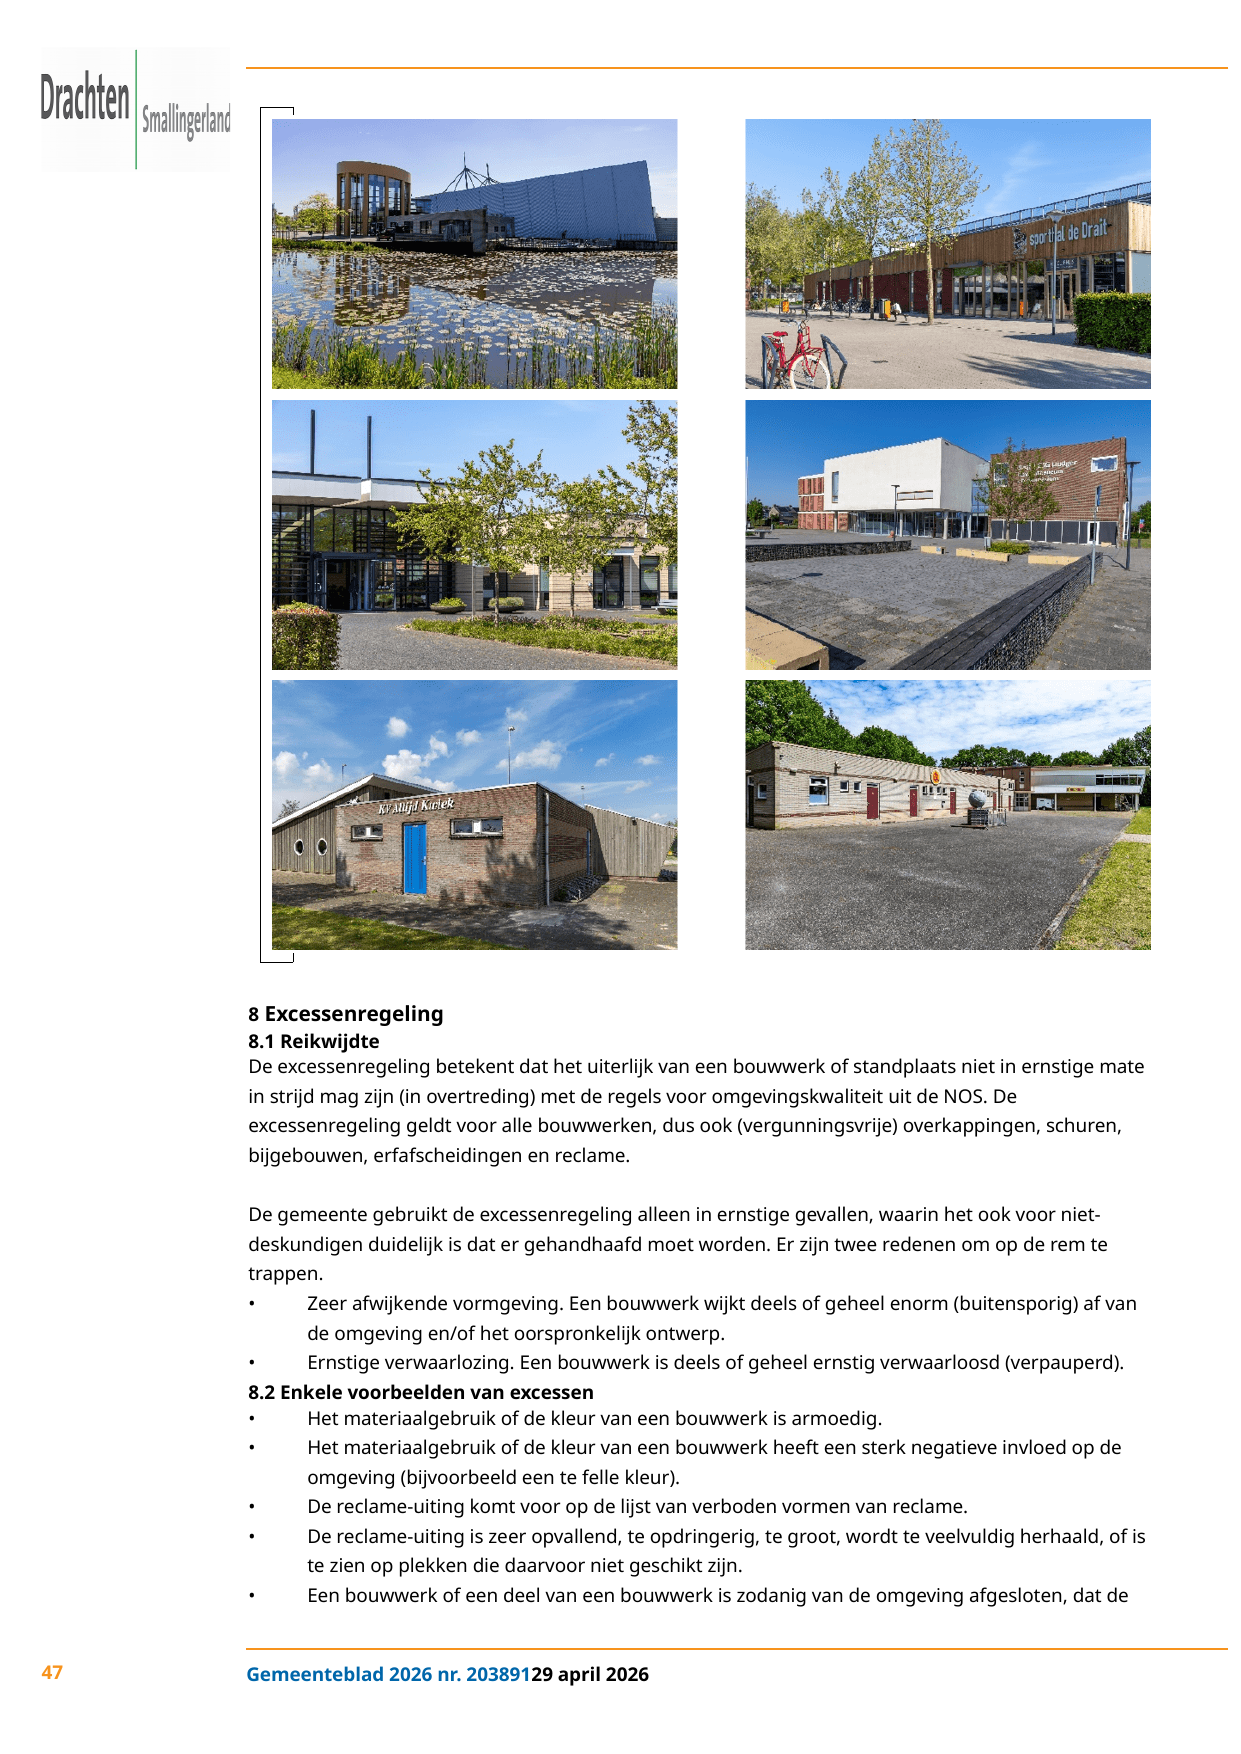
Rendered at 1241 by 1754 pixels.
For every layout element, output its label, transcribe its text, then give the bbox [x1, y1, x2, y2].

list De reclame-uiting is zeer opvallend, te opdringerig, te groot, wordt te veelvuldig herhaald, of is te zien op plekken die daarvoor niet geschikt zijn. [248, 1523, 1152, 1578]
list Ernstige verwaarlozing. Een bouwwerk is deels of geheel ernstig verwaarloosd (verpauperd). [248, 1349, 1152, 1375]
text De excessenregeling betekent dat het uiterlijk van een bouwwerk of standplaats niet in ernstige mate in strijd mag zijn (in overtreding) met de regels voor omgevingskwaliteit uit de NOS. De excessenregeling geldt voor alle bouwwerken, dus ook (vergunningsvrije) overkappingen, schuren, bijgebouwen, erfafscheidingen en reclame. [248, 1053, 1152, 1168]
text 8 Excessenregeling [248, 999, 1152, 1028]
list Zeer afwijkende vormgeving. Een bouwwerk wijkt deels of geheel enorm (buitensporig) af van de omgeving en/of het oorspronkelijk ontwerp. [248, 1290, 1152, 1346]
list Het materiaalgebruik of de kleur van een bouwwerk is armoedig. [248, 1405, 1152, 1430]
list De reclame-uiting komt voor op de lijst van verboden vormen van reclame. [248, 1493, 1152, 1519]
text 8.1 Reikwijdte [248, 1028, 1152, 1053]
picture [268, 115, 1155, 953]
list Een bouwwerk of een deel van een bouwwerk is zodanig van de omgeving afgesloten, dat de [248, 1582, 1152, 1608]
picture [41, 47, 231, 172]
text 8.2 Enkele voorbeelden van excessen [248, 1379, 1152, 1405]
text De gemeente gebruikt de excessenregeling alleen in ernstige gevallen, waarin het ook voor niet-deskundigen duidelijk is dat er gehandhaafd moet worden. Er zijn twee redenen om op de rem te trappen. [248, 1201, 1152, 1286]
list Het materiaalgebruik of de kleur van een bouwwerk heeft een sterk negatieve invloed op de omgeving (bijvoorbeeld een te felle kleur). [248, 1434, 1152, 1489]
